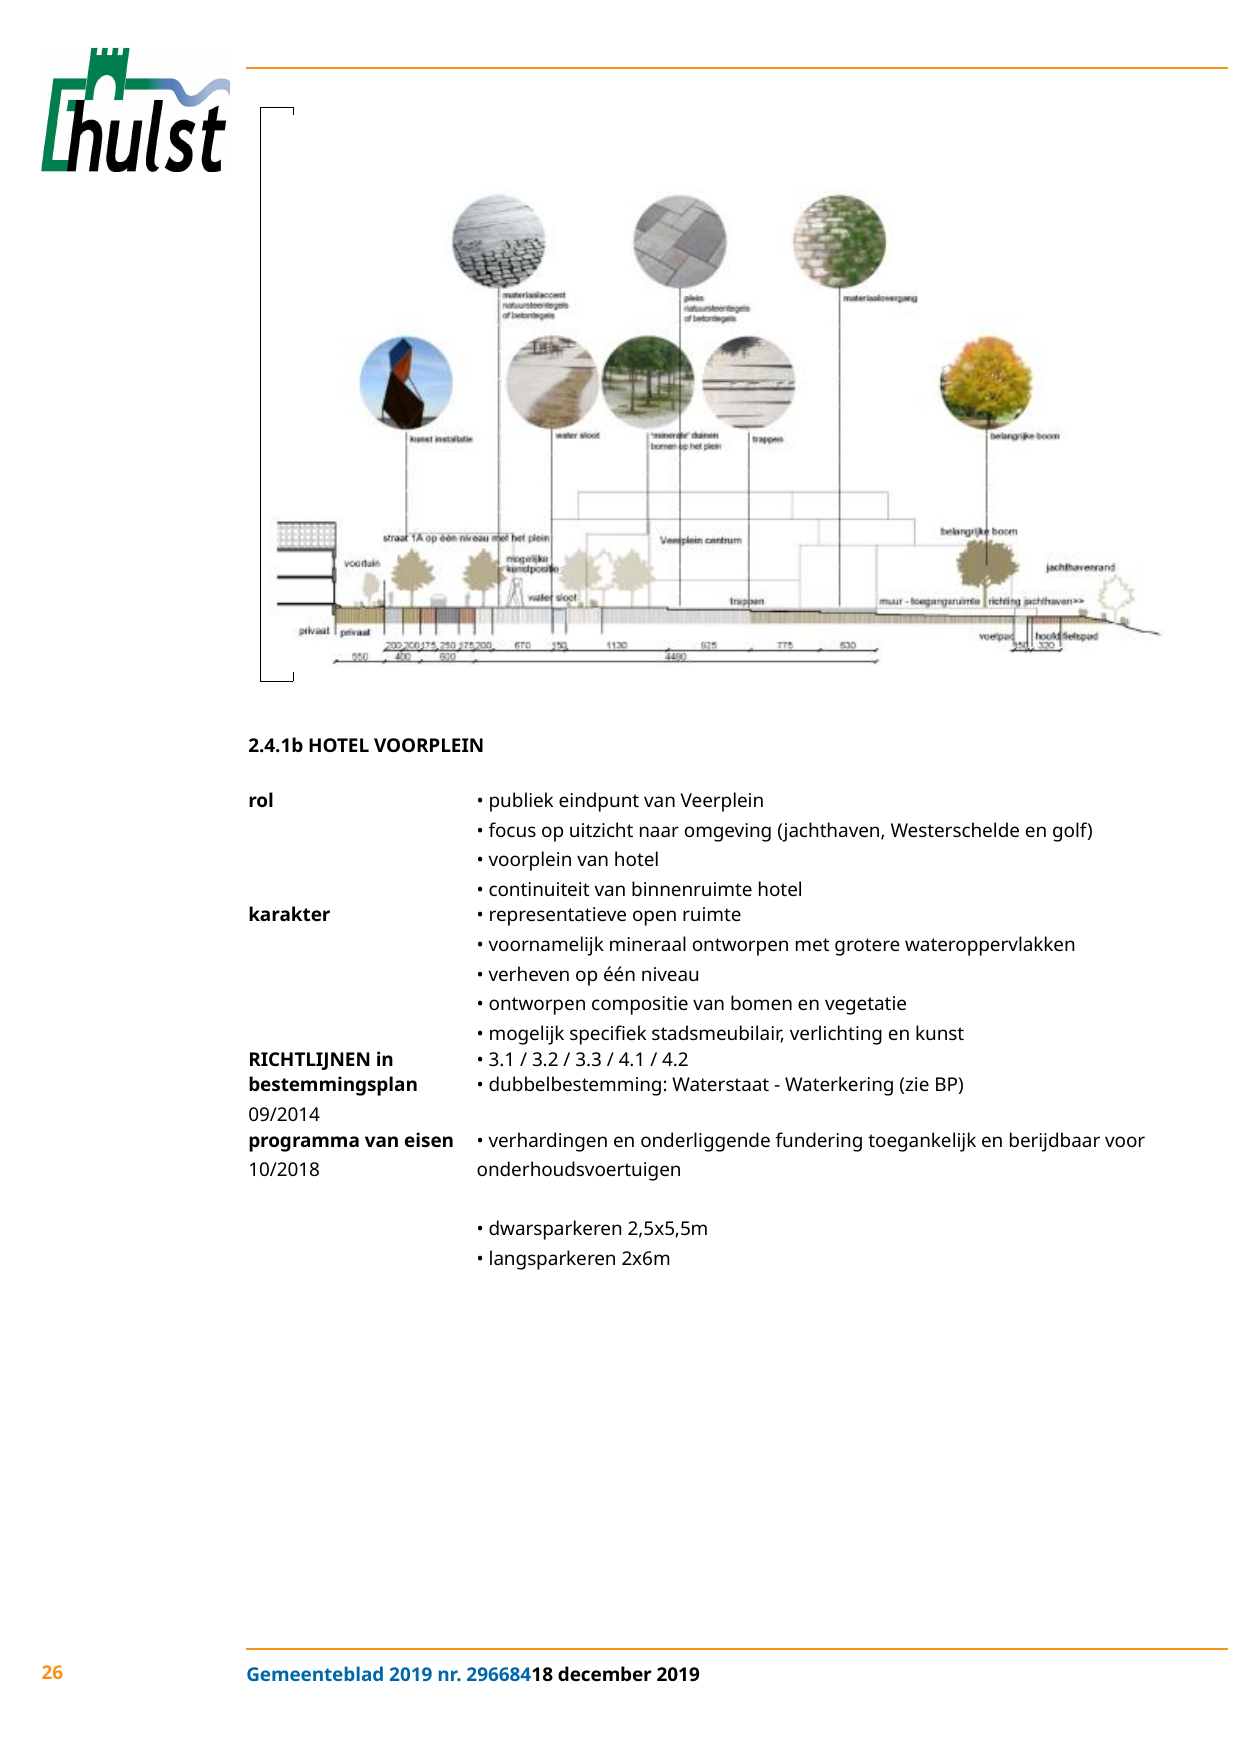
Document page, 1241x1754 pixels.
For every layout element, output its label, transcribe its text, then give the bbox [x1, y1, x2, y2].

text 2.4.1b HOTEL VOORPLEIN [248, 732, 1152, 757]
table_header rol [248, 787, 476, 902]
picture [268, 115, 1163, 672]
table_cell karakter [248, 902, 476, 1046]
table_cell programma van eisen 10/2018 [248, 1127, 476, 1271]
table_cell • verhardingen en onderliggende fundering toegankelijk en berijdbaar voor onderhoudsvoertuigen • dwarsparkeren 2,5x5,5m • langsparkeren 2x6m [476, 1127, 1152, 1271]
table_cell • representatieve open ruimte • voornamelijk mineraal ontworpen met grotere wateroppervlakken • verheven op één niveau • ontworpen compositie van bomen en vegetatie • mogelijk specifiek stadsmeubilair, verlichting en kunst [476, 902, 1152, 1046]
table_header • publiek eindpunt van Veerplein • focus op uitzicht naar omgeving (jachthaven, Westerschelde en golf) • voorplein van hotel • continuiteit van binnenruimte hotel [476, 787, 1152, 902]
table_cell • dubbelbestemming: Waterstaat - Waterkering (zie BP) [476, 1071, 1152, 1127]
table_cell RICHTLIJNEN in [248, 1046, 476, 1071]
table_cell • 3.1 / 3.2 / 3.3 / 4.1 / 4.2 [476, 1046, 1152, 1071]
picture [41, 47, 231, 172]
table_cell bestemmingsplan 09/2014 [248, 1071, 476, 1127]
